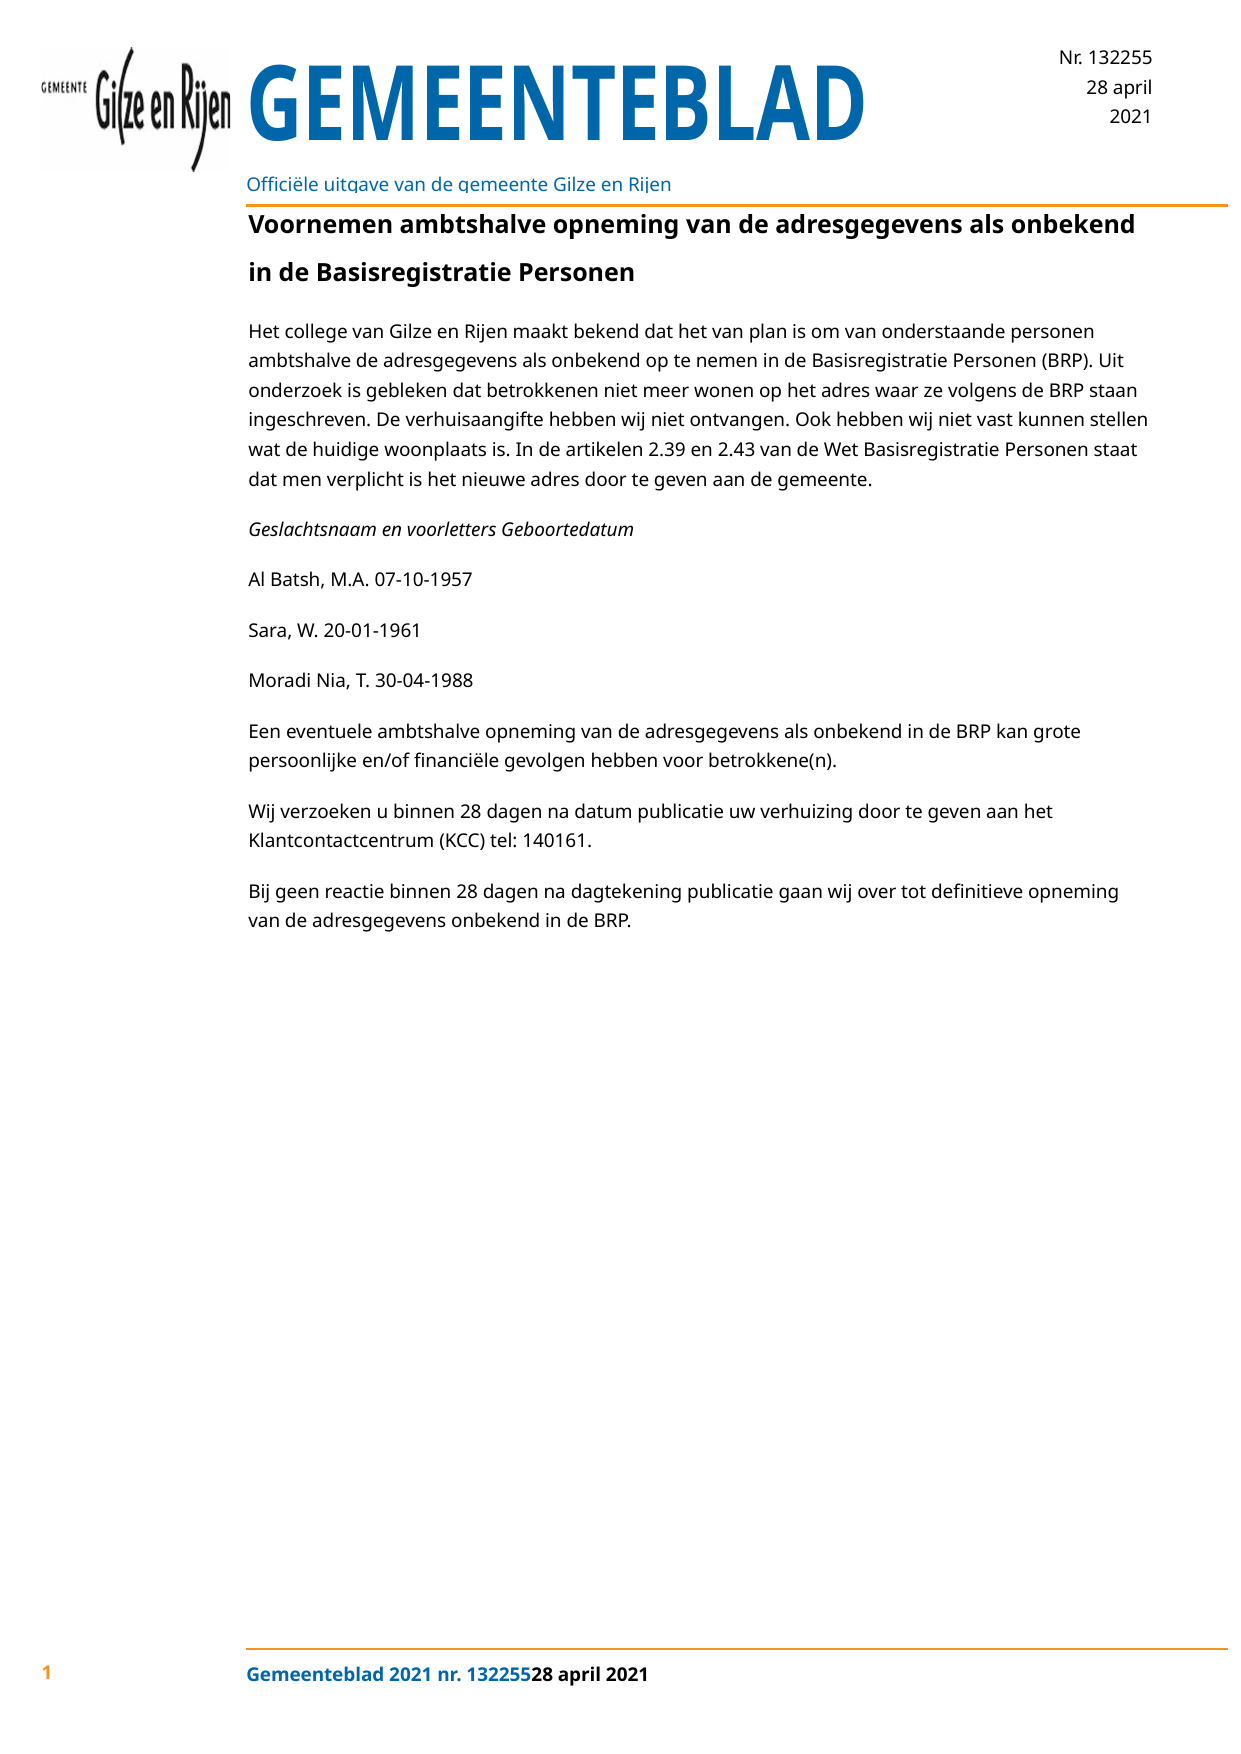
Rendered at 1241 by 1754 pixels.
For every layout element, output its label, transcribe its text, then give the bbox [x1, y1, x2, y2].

text Moradi Nia, T. 30-04-1988 [248, 667, 1152, 693]
text Sara, W. 20-01-1961 [248, 617, 1152, 643]
text Voornemen ambtshalve opneming van de adresgegevens als onbekend in de Basisregistratie Personen [248, 207, 1152, 288]
text Wij verzoeken u binnen 28 dagen na datum publicatie uw verhuizing door te geven aan het Klantcontactcentrum (KCC) tel: 140161. [248, 798, 1152, 853]
text Al Batsh, M.A. 07-10-1957 [248, 567, 1152, 592]
text Een eventuele ambtshalve opneming van de adresgegevens als onbekend in de BRP kan grote persoonlijke en/of financiële gevolgen hebben voor betrokkene(n). [248, 718, 1152, 773]
text Geslachtsnaam en voorletters Geboortedatum [248, 516, 1152, 542]
text Bij geen reactie binnen 28 dagen na dagtekening publicatie gaan wij over tot definitieve opneming van de adresgegevens onbekend in de BRP. [248, 878, 1152, 933]
text Het college van Gilze en Rijen maakt bekend dat het van plan is om van onderstaande personen ambtshalve de adresgegevens als onbekend op te nemen in de Basisregistratie Personen (BRP). Uit onderzoek is gebleken dat betrokkenen niet meer wonen op het adres waar ze volgens de BRP staan ingeschreven. De verhuisaangifte hebben wij niet ontvangen. Ook hebben wij niet vast kunnen stellen wat de huidige woonplaats is. In de artikelen 2.39 en 2.43 van de Wet Basisregistratie Personen staat dat men verplicht is het nieuwe adres door te geven aan de gemeente. [248, 318, 1152, 492]
picture [41, 47, 231, 172]
